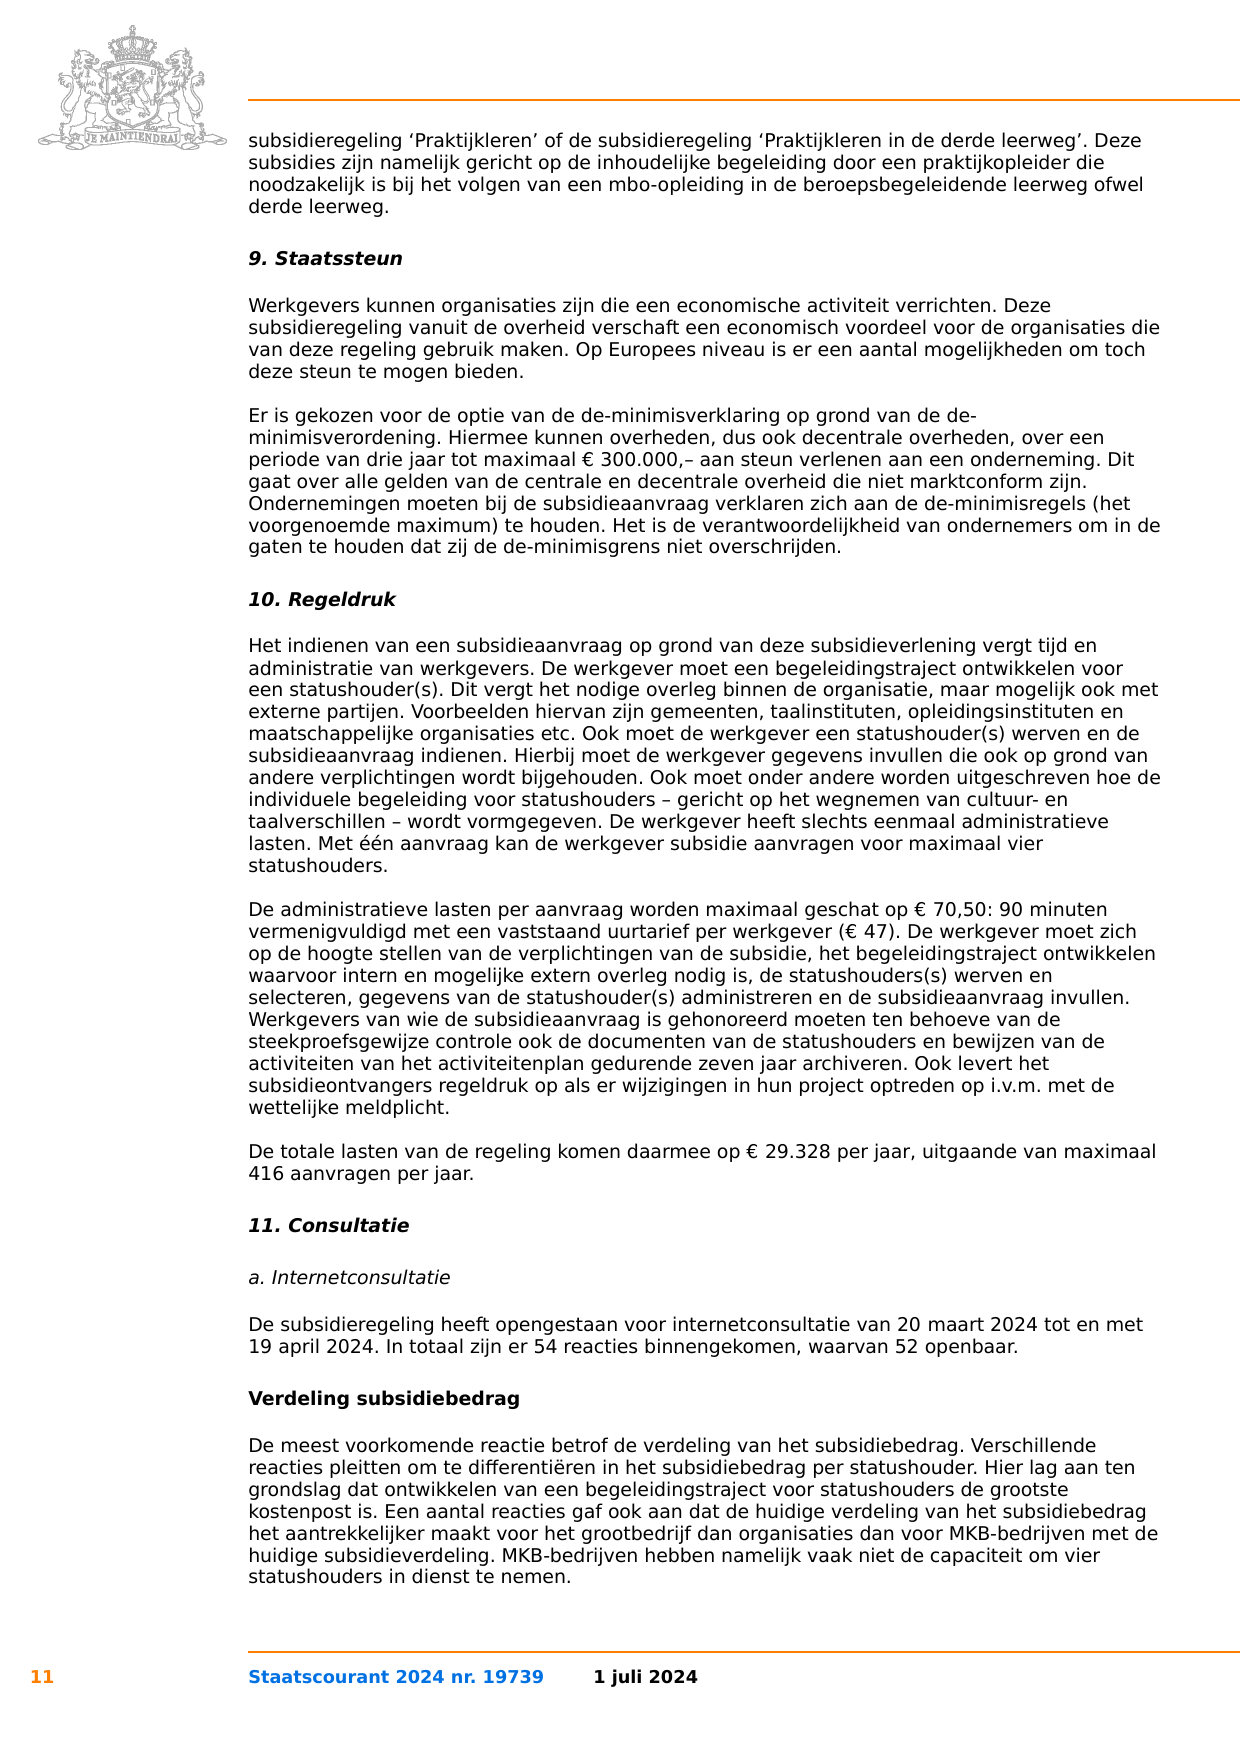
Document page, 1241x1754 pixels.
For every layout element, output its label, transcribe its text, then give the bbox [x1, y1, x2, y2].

text Er is gekozen voor de optie van de de-minimisverklaring op grond van de de-minimisverordening. Hiermee kunnen overheden, dus ook decentrale overheden, over een periode van drie jaar tot maximaal € 300.000,– aan steun verlenen aan een onderneming. Dit gaat over alle gelden van de centrale en decentrale overheid die niet marktconform zijn. Ondernemingen moeten bij de subsidieaanvraag verklaren zich aan de de-minimisregels (het voorgenoemde maximum) te houden. Het is de verantwoordelijkheid van ondernemers om in de gaten te houden dat zij de de-minimisgrens niet overschrijden. [248, 404, 1163, 558]
text Het indienen van een subsidieaanvraag op grond van deze subsidieverlening vergt tijd en administratie van werkgevers. De werkgever moet een begeleidingstraject ontwikkelen voor een statushouder(s). Dit vergt het nodige overleg binnen de organisatie, maar mogelijk ook met externe partijen. Voorbeelden hiervan zijn gemeenten, taalinstituten, opleidingsinstituten en maatschappelijke organisaties etc. Ook moet de werkgever een statushouder(s) werven en de subsidieaanvraag indienen. Hierbij moet de werkgever gegevens invullen die ook op grond van andere verplichtingen wordt bijgehouden. Ook moet onder andere worden uitgeschreven hoe de individuele begeleiding voor statushouders – gericht op het wegnemen van cultuur- en taalverschillen – wordt vormgegeven. De werkgever heeft slechts eenmaal administratieve lasten. Met één aanvraag kan de werkgever subsidie aanvragen voor maximaal vier statushouders. [248, 635, 1163, 877]
subtitle 9. Staatssteun [248, 248, 1163, 270]
text De subsidieregeling heeft opengestaan voor internetconsultatie van 20 maart 2024 tot en met 19 april 2024. In totaal zijn er 54 reacties binnengekomen, waarvan 52 openbaar. [248, 1314, 1163, 1358]
text subsidieregeling ‘Praktijkleren’ of de subsidieregeling ‘Praktijkleren in de derde leerweg’. Deze subsidies zijn namelijk gericht op de inhoudelijke begeleiding door een praktijkopleider die noodzakelijk is bij het volgen van een mbo-opleiding in de beroepsbegeleidende leerweg ofwel derde leerweg. [248, 130, 1163, 218]
text De meest voorkomende reactie betrof de verdeling van het subsidiebedrag. Verschillende reacties pleitten om te differentiëren in het subsidiebedrag per statushouder. Hier lag aan ten grondslag dat ontwikkelen van een begeleidingstraject voor statushouders de grootste kostenpost is. Een aantal reacties gaf ook aan dat de huidige verdeling van het subsidiebedrag het aantrekkelijker maakt voor het grootbedrijf dan organisaties dan voor MKB-bedrijven met de huidige subsidieverdeling. MKB-bedrijven hebben namelijk vaak niet de capaciteit om vier statushouders in dienst te nemen. [248, 1434, 1163, 1588]
text De administratieve lasten per aanvraag worden maximaal geschat op € 70,50: 90 minuten vermenigvuldigd met een vaststaand uurtarief per werkgever (€ 47). De werkgever moet zich op de hoogte stellen van de verplichtingen van de subsidie, het begeleidingstraject ontwikkelen waarvoor intern en mogelijke extern overleg nodig is, de statushouders(s) werven en selecteren, gegevens van de statushouder(s) administreren en de subsidieaanvraag invullen. Werkgevers van wie de subsidieaanvraag is gehonoreerd moeten ten behoeve van de steekproefsgewijze controle ook de documenten van de statushouders en bewijzen van de activiteiten van het activiteitenplan gedurende zeven jaar archiveren. Ook levert het subsidieontvangers regeldruk op als er wijzigingen in hun project optreden op i.v.m. met de wettelijke meldplicht. [248, 899, 1163, 1119]
subtitle 11. Consultatie [248, 1215, 1163, 1237]
subtitle Verdeling subsidiebedrag [248, 1388, 1163, 1409]
subtitle a. Internetconsultatie [248, 1267, 1163, 1289]
subtitle 10. Regeldruk [248, 588, 1163, 610]
text De totale lasten van de regeling komen daarmee op € 29.328 per jaar, uitgaande van maximaal 416 aanvragen per jaar. [248, 1141, 1163, 1185]
picture [38, 25, 227, 150]
text Werkgevers kunnen organisaties zijn die een economische activiteit verrichten. Deze subsidieregeling vanuit de overheid verschaft een economisch voordeel voor de organisaties die van deze regeling gebruik maken. Op Europees niveau is er een aantal mogelijkheden om toch deze steun te mogen bieden. [248, 295, 1163, 383]
